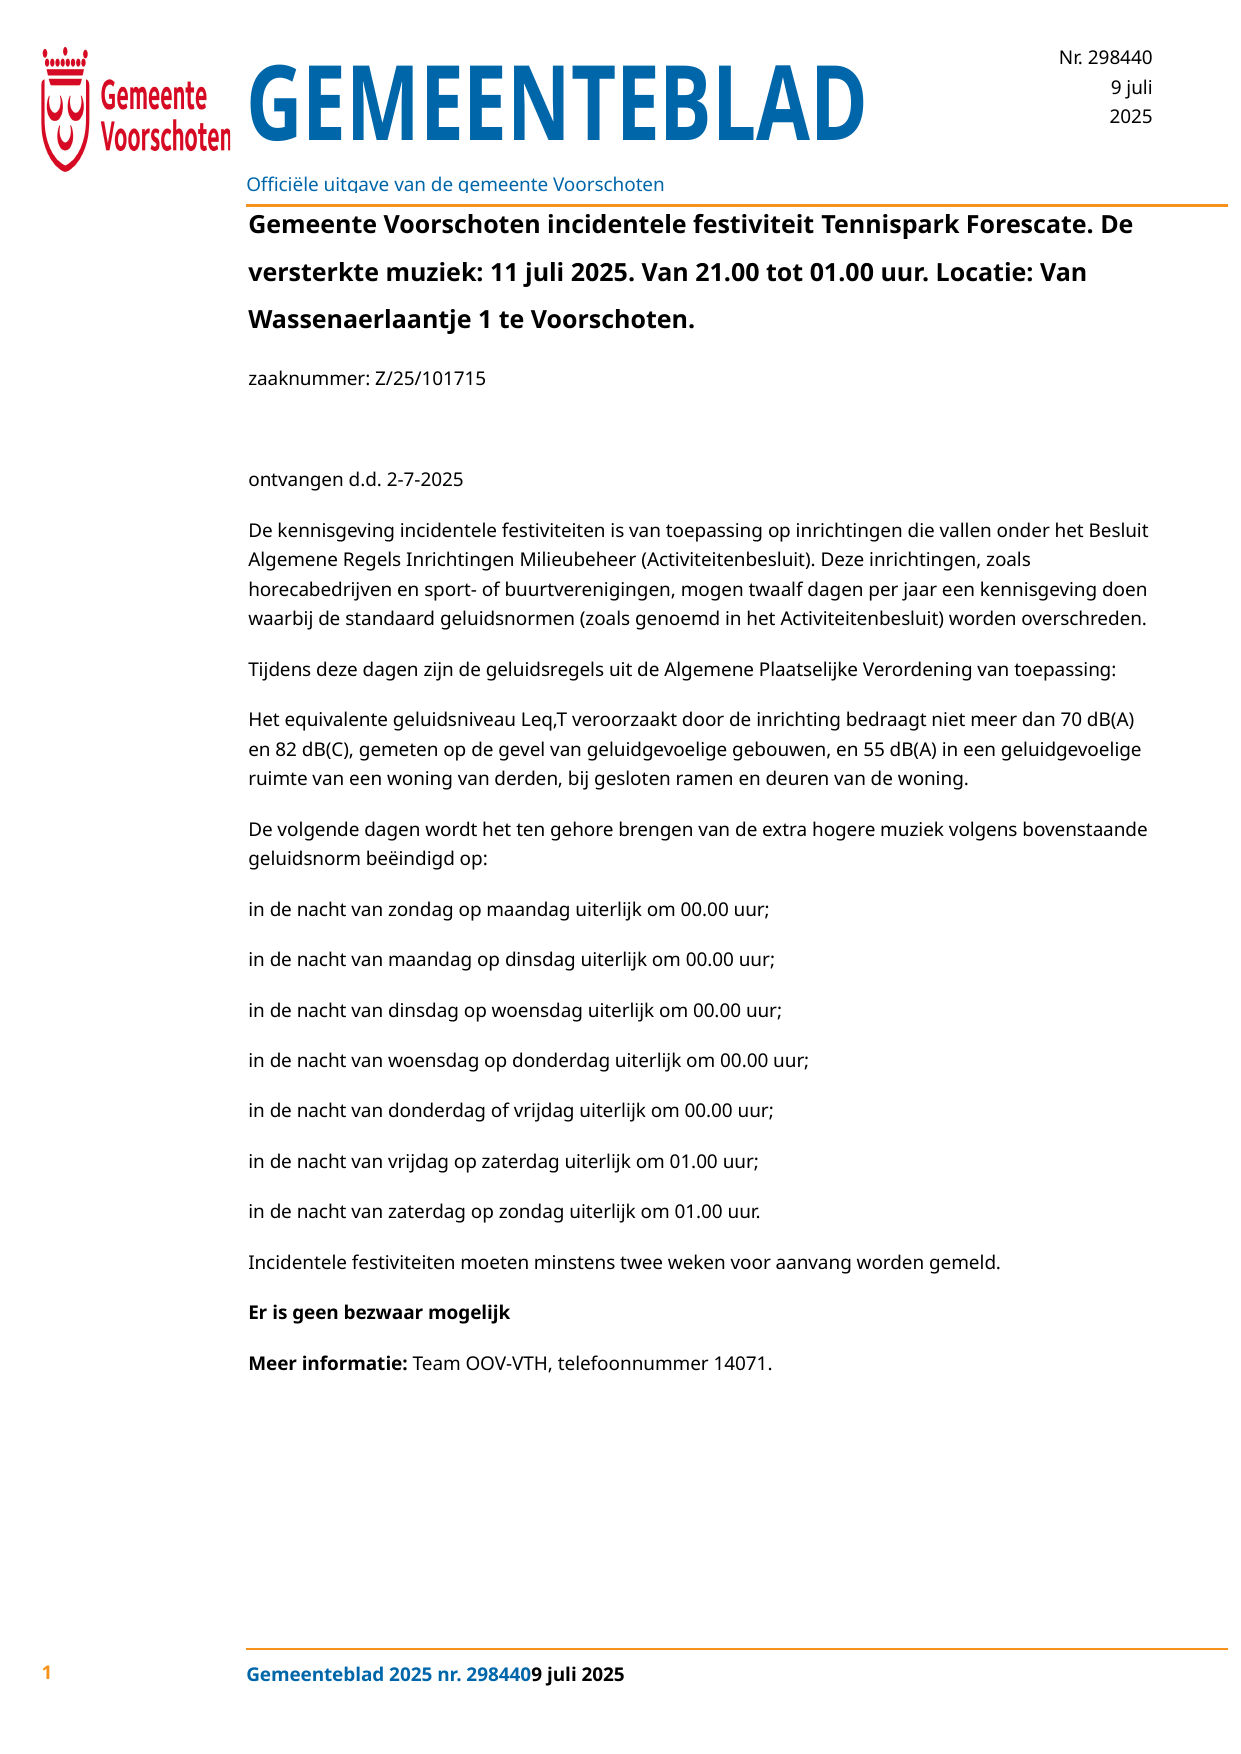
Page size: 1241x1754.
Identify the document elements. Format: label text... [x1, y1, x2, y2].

text Er is geen bezwaar mogelijk [248, 1299, 1152, 1325]
text De kennisgeving incidentele festiviteiten is van toepassing op inrichtingen die vallen onder het Besluit Algemene Regels Inrichtingen Milieubeheer (Activiteitenbesluit). Deze inrichtingen, zoals horecabedrijven en sport- of buurtverenigingen, mogen twaalf dagen per jaar een kennisgeving doen waarbij de standaard geluidsnormen (zoals genoemd in het Activiteitenbesluit) worden overschreden. [248, 517, 1152, 631]
text in de nacht van dinsdag op woensdag uiterlijk om 00.00 uur; [248, 997, 1152, 1022]
text in de nacht van vrijdag op zaterdag uiterlijk om 01.00 uur; [248, 1148, 1152, 1174]
text in de nacht van maandag op dinsdag uiterlijk om 00.00 uur; [248, 946, 1152, 972]
picture [41, 47, 231, 172]
text in de nacht van zondag op maandag uiterlijk om 00.00 uur; [248, 896, 1152, 922]
text Gemeente Voorschoten incidentele festiviteit Tennispark Forescate. De versterkte muziek: 11 juli 2025. Van 21.00 tot 01.00 uur. Locatie: Van Wassenaerlaantje 1 te Voorschoten. [248, 207, 1152, 336]
text Incidentele festiviteiten moeten minstens twee weken voor aanvang worden gemeld. [248, 1249, 1152, 1274]
text Het equivalente geluidsniveau Leq,T veroorzaakt door de inrichting bedraagt niet meer dan 70 dB(A) en 82 dB(C), gemeten op de gevel van geluidgevoelige gebouwen, en 55 dB(A) in een geluidgevoelige ruimte van een woning van derden, bij gesloten ramen en deuren van de woning. [248, 706, 1152, 791]
text Meer informatie: Team OOV-VTH, telefoonnummer 14071. [248, 1350, 1152, 1375]
text in de nacht van donderdag of vrijdag uiterlijk om 00.00 uur; [248, 1098, 1152, 1123]
text De volgende dagen wordt het ten gehore brengen van de extra hogere muziek volgens bovenstaande geluidsnorm beëindigd op: [248, 816, 1152, 871]
text in de nacht van woensdag op donderdag uiterlijk om 00.00 uur; [248, 1047, 1152, 1073]
text ontvangen d.d. 2-7-2025 [248, 466, 1152, 492]
text in de nacht van zaterdag op zondag uiterlijk om 01.00 uur. [248, 1198, 1152, 1224]
text zaaknummer: Z/25/101715 [248, 366, 1152, 391]
text Tijdens deze dagen zijn de geluidsregels uit de Algemene Plaatselijke Verordening van toepassing: [248, 656, 1152, 682]
